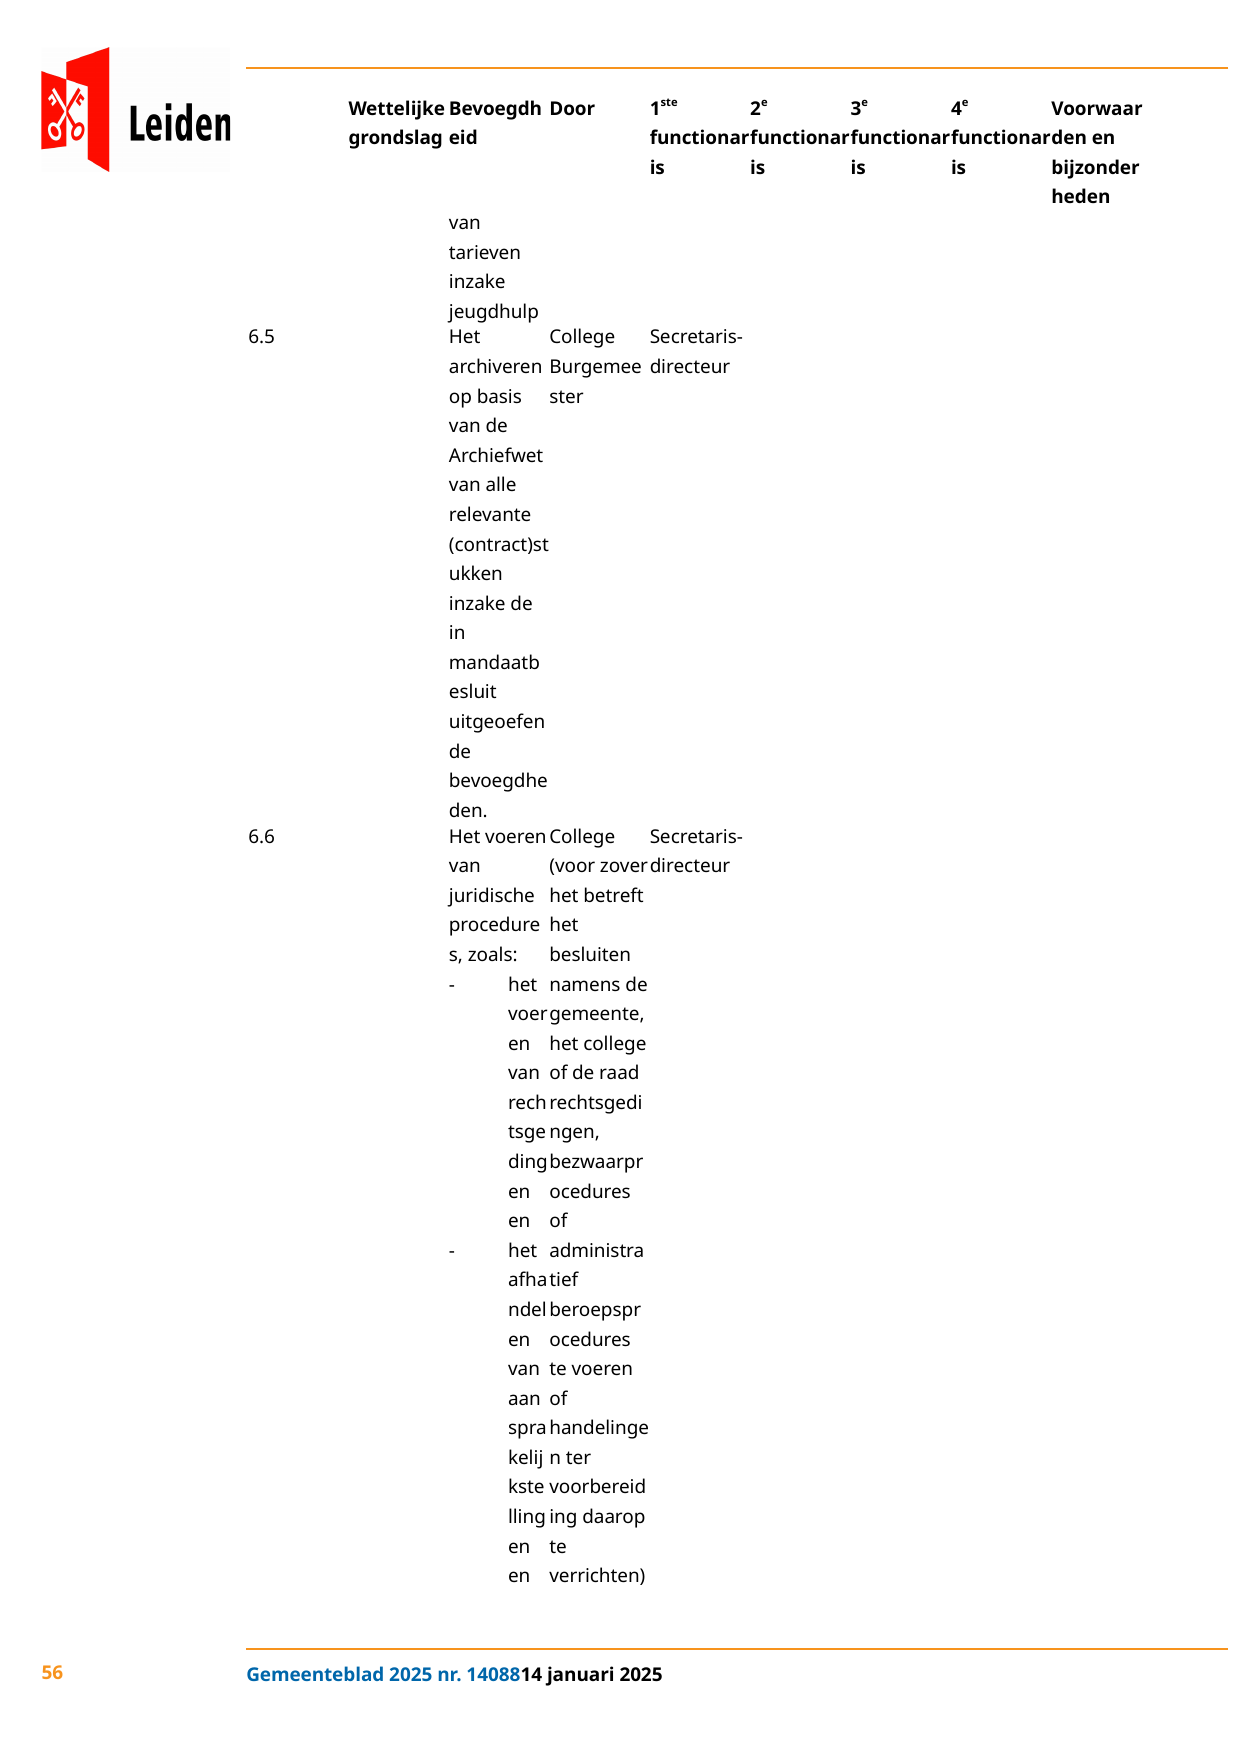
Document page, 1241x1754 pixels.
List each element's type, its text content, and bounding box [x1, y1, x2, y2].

table_cell Het voeren van juridische procedures, zoals: het voeren van rechtsgedingen en het afhandelen van aansprakelijkstellingen en [449, 823, 549, 1588]
table_cell [248, 209, 348, 324]
table_header [248, 95, 348, 209]
table_cell [549, 209, 649, 324]
table_cell [750, 209, 850, 324]
table_header Door [549, 95, 649, 209]
table_cell College Burgemeester [549, 324, 649, 823]
table_cell [750, 324, 850, 823]
table_cell [850, 823, 951, 1588]
table_cell [348, 209, 449, 324]
table_header 2e functionaris [750, 95, 850, 209]
table_header 3e functionaris [850, 95, 951, 209]
table_cell [951, 324, 1051, 823]
table_header Wettelijke grondslag [348, 95, 449, 209]
table_cell [1051, 324, 1152, 823]
table_cell Secretaris-directeur [650, 823, 750, 1588]
table_cell [850, 324, 951, 823]
picture [41, 47, 231, 172]
table_header 1ste functionaris [650, 95, 750, 209]
table_cell [650, 209, 750, 324]
table_cell [750, 823, 850, 1588]
table_cell [850, 209, 951, 324]
table_cell [951, 823, 1051, 1588]
table_header Bevoegdheid [449, 95, 549, 209]
table_header Voorwaarden en bijzonderheden [1051, 95, 1152, 209]
table_cell College (voor zover het betreft het besluiten namens de gemeente, het college of de raad rechtsgedingen, bezwaarprocedures of administratief beroepsprocedures te voeren of handelingen ter voorbereiding daarop te verrichten) [549, 823, 649, 1588]
table_cell [348, 324, 449, 823]
table_cell [1051, 209, 1152, 324]
table_cell Het archiveren op basis van de Archiefwet van alle relevante (contract)stukken inzake de in mandaatbesluit uitgeoefende bevoegdheden. [449, 324, 549, 823]
table_cell Secretaris-directeur [650, 324, 750, 823]
table_header 4e functionaris [951, 95, 1051, 209]
table_cell [348, 823, 449, 1588]
table_cell [951, 209, 1051, 324]
table_cell [1051, 823, 1152, 1588]
table_cell 6.6 [248, 823, 348, 1588]
table_cell van tarieven inzake jeugdhulp [449, 209, 549, 324]
table_cell 6.5 [248, 324, 348, 823]
